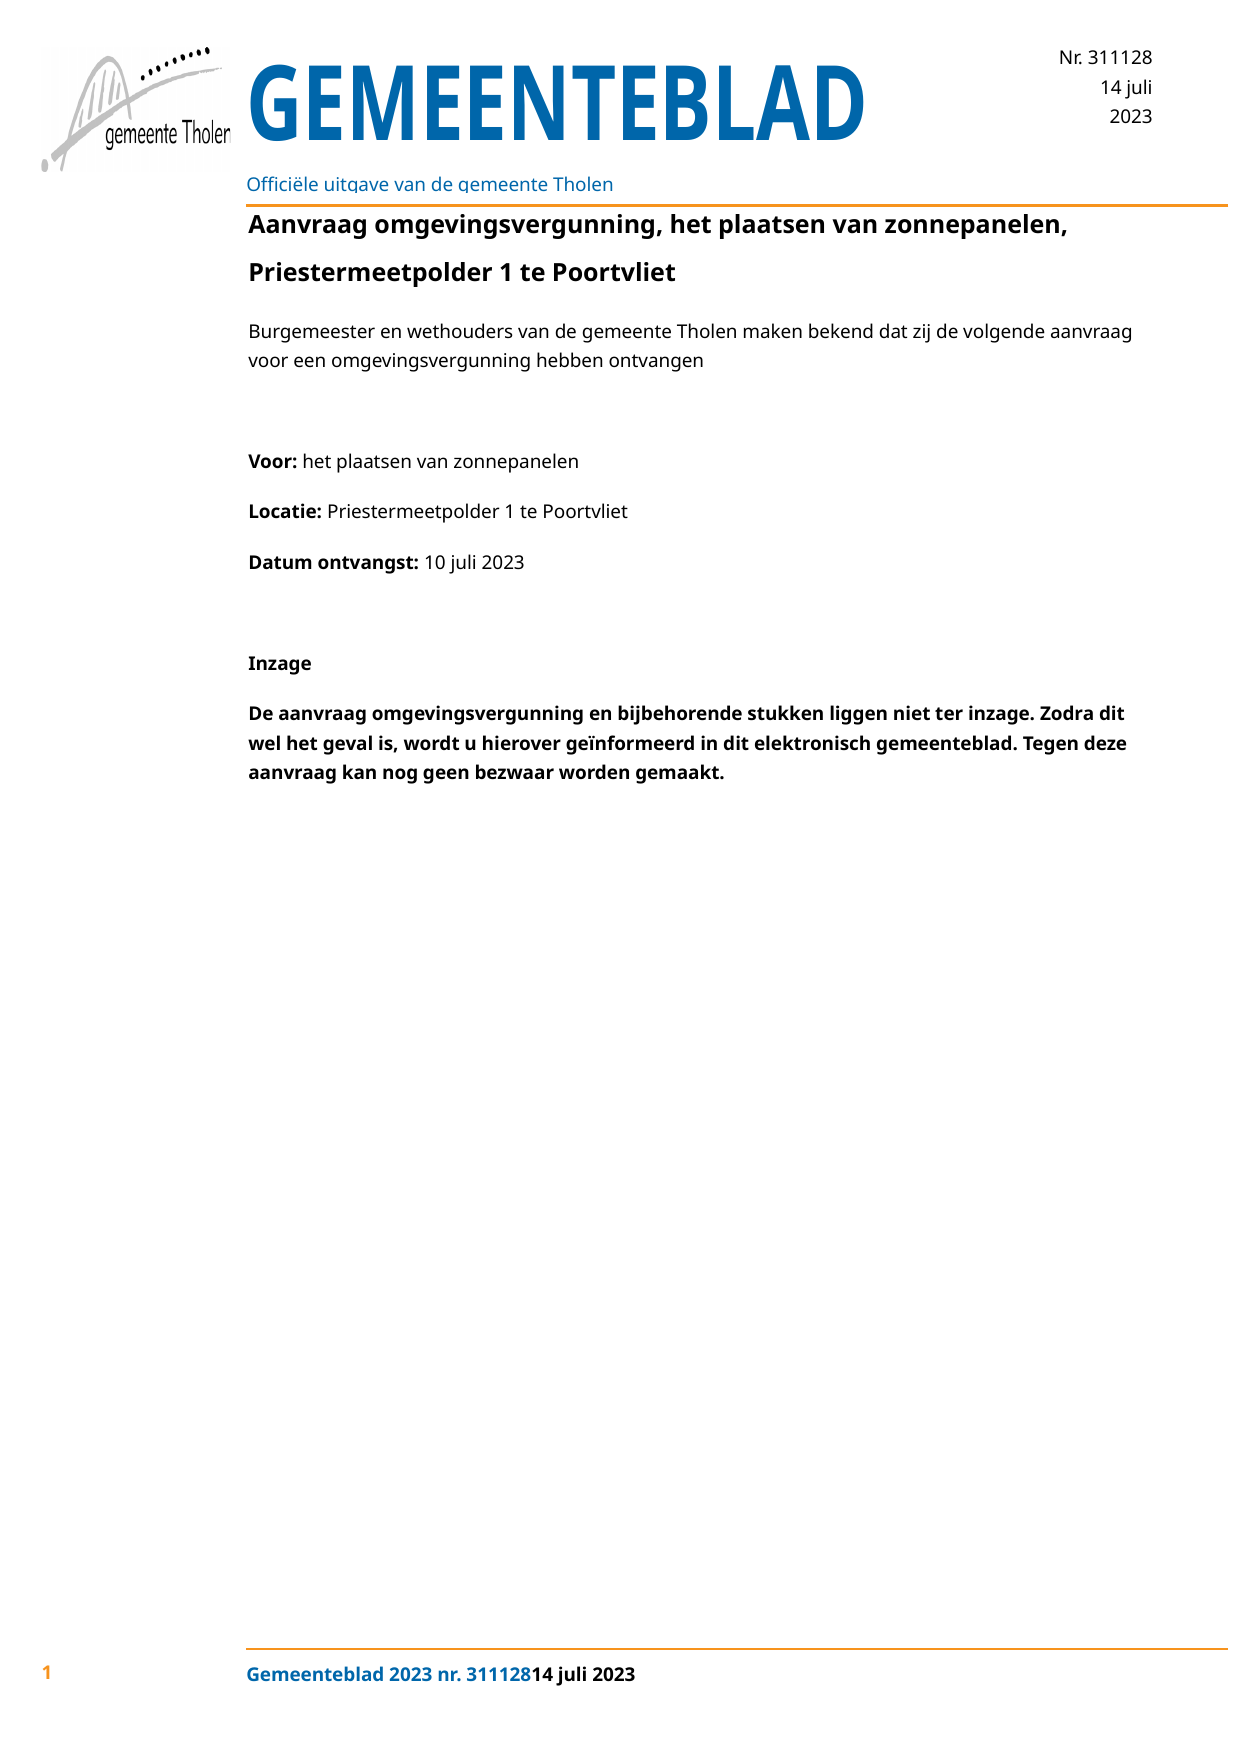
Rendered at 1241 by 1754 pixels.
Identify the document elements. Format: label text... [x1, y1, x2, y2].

picture [41, 47, 231, 172]
text De aanvraag omgevingsvergunning en bijbehorende stukken liggen niet ter inzage. Zodra dit wel het geval is, wordt u hierover geïnformeerd in dit elektronisch gemeenteblad. Tegen deze aanvraag kan nog geen bezwaar worden gemaakt. [248, 700, 1152, 785]
text Datum ontvangst: 10 juli 2023 [248, 549, 1152, 575]
text Burgemeester en wethouders van de gemeente Tholen maken bekend dat zij de volgende aanvraag voor een omgevingsvergunning hebben ontvangen [248, 318, 1152, 373]
text Voor: het plaatsen van zonnepanelen [248, 448, 1152, 474]
text Locatie: Priestermeetpolder 1 te Poortvliet [248, 499, 1152, 524]
text Inzage [248, 650, 1152, 676]
text Aanvraag omgevingsvergunning, het plaatsen van zonnepanelen, Priestermeetpolder 1 te Poortvliet [248, 207, 1152, 288]
